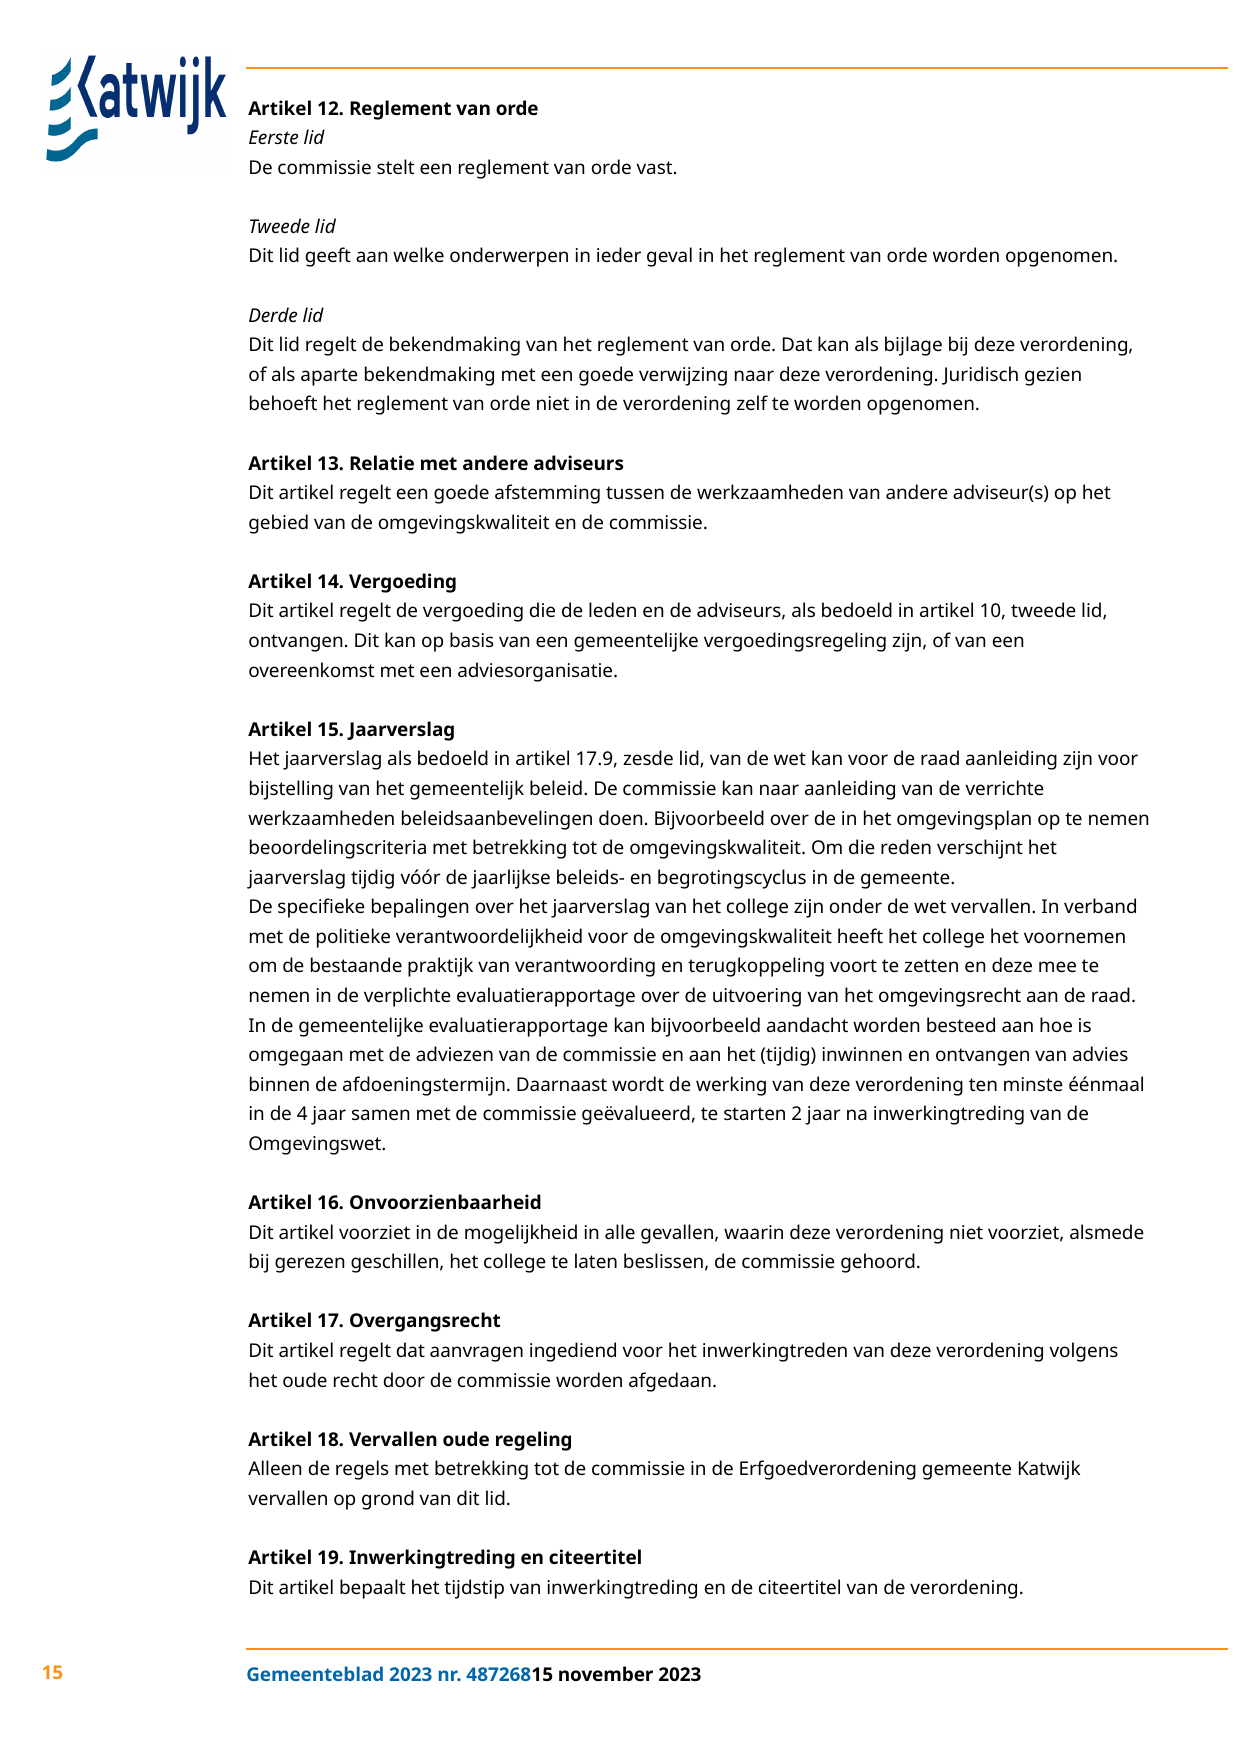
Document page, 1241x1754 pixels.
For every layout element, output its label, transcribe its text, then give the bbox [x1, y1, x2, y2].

text Dit lid regelt de bekendmaking van het reglement van orde. Dat kan als bijlage bij deze verordening, of als aparte bekendmaking met een goede verwijzing naar deze verordening. Juridisch gezien behoeft het reglement van orde niet in de verordening zelf te worden opgenomen. [248, 331, 1152, 416]
text Dit artikel regelt de vergoeding die de leden en de adviseurs, als bedoeld in artikel 10, tweede lid, ontvangen. Dit kan op basis van een gemeentelijke vergoedingsregeling zijn, of van een overeenkomst met een adviesorganisatie. [248, 598, 1152, 683]
text Dit artikel regelt een goede afstemming tussen de werkzaamheden van andere adviseur(s) op het gebied van de omgevingskwaliteit en de commissie. [248, 479, 1152, 535]
text Derde lid [248, 302, 1152, 328]
text Tweede lid [248, 213, 1152, 239]
text Artikel 12. Reglement van orde [248, 95, 1152, 121]
text De specifieke bepalingen over het jaarverslag van het college zijn onder de wet vervallen. In verband met de politieke verantwoordelijkheid voor de omgevingskwaliteit heeft het college het voornemen om de bestaande praktijk van verantwoording en terugkoppeling voort te zetten en deze mee te nemen in de verplichte evaluatierapportage over de uitvoering van het omgevingsrecht aan de raad. In de gemeentelijke evaluatierapportage kan bijvoorbeeld aandacht worden besteed aan hoe is omgegaan met de adviezen van de commissie en aan het (tijdig) inwinnen en ontvangen van advies binnen de afdoeningstermijn. Daarnaast wordt de werking van deze verordening ten minste éénmaal in de 4 jaar samen met de commissie geëvalueerd, te starten 2 jaar na inwerkingtreding van de Omgevingswet. [248, 893, 1152, 1156]
text Eerste lid [248, 124, 1152, 150]
text De commissie stelt een reglement van orde vast. [248, 154, 1152, 180]
text Artikel 18. Vervallen oude regeling [248, 1426, 1152, 1452]
text Artikel 14. Vergoeding [248, 568, 1152, 594]
text Artikel 16. Onvoorzienbaarheid [248, 1189, 1152, 1215]
text Alleen de regels met betrekking tot de commissie in de Erfgoedverordening gemeente Katwijk vervallen op grond van dit lid. [248, 1456, 1152, 1511]
text Artikel 13. Relatie met andere adviseurs [248, 450, 1152, 476]
text Dit artikel bepaalt het tijdstip van inwerkingtreding en de citeertitel van de verordening. [248, 1574, 1152, 1600]
picture [41, 47, 231, 172]
text Dit artikel regelt dat aanvragen ingediend voor het inwerkingtreden van deze verordening volgens het oude recht door de commissie worden afgedaan. [248, 1337, 1152, 1393]
text Dit lid geeft aan welke onderwerpen in ieder geval in het reglement van orde worden opgenomen. [248, 243, 1152, 268]
text Artikel 19. Inwerkingtreding en citeertitel [248, 1544, 1152, 1570]
text Dit artikel voorziet in de mogelijkheid in alle gevallen, waarin deze verordening niet voorziet, alsmede bij gerezen geschillen, het college te laten beslissen, de commissie gehoord. [248, 1219, 1152, 1274]
text Het jaarverslag als bedoeld in artikel 17.9, zesde lid, van de wet kan voor de raad aanleiding zijn voor bijstelling van het gemeentelijk beleid. De commissie kan naar aanleiding van de verrichte werkzaamheden beleidsaanbevelingen doen. Bijvoorbeeld over de in het omgevingsplan op te nemen beoordelingscriteria met betrekking tot de omgevingskwaliteit. Om die reden verschijnt het jaarverslag tijdig vóór de jaarlijkse beleids- en begrotingscyclus in de gemeente. [248, 746, 1152, 890]
text Artikel 17. Overgangsrecht [248, 1308, 1152, 1333]
text Artikel 15. Jaarverslag [248, 716, 1152, 742]
